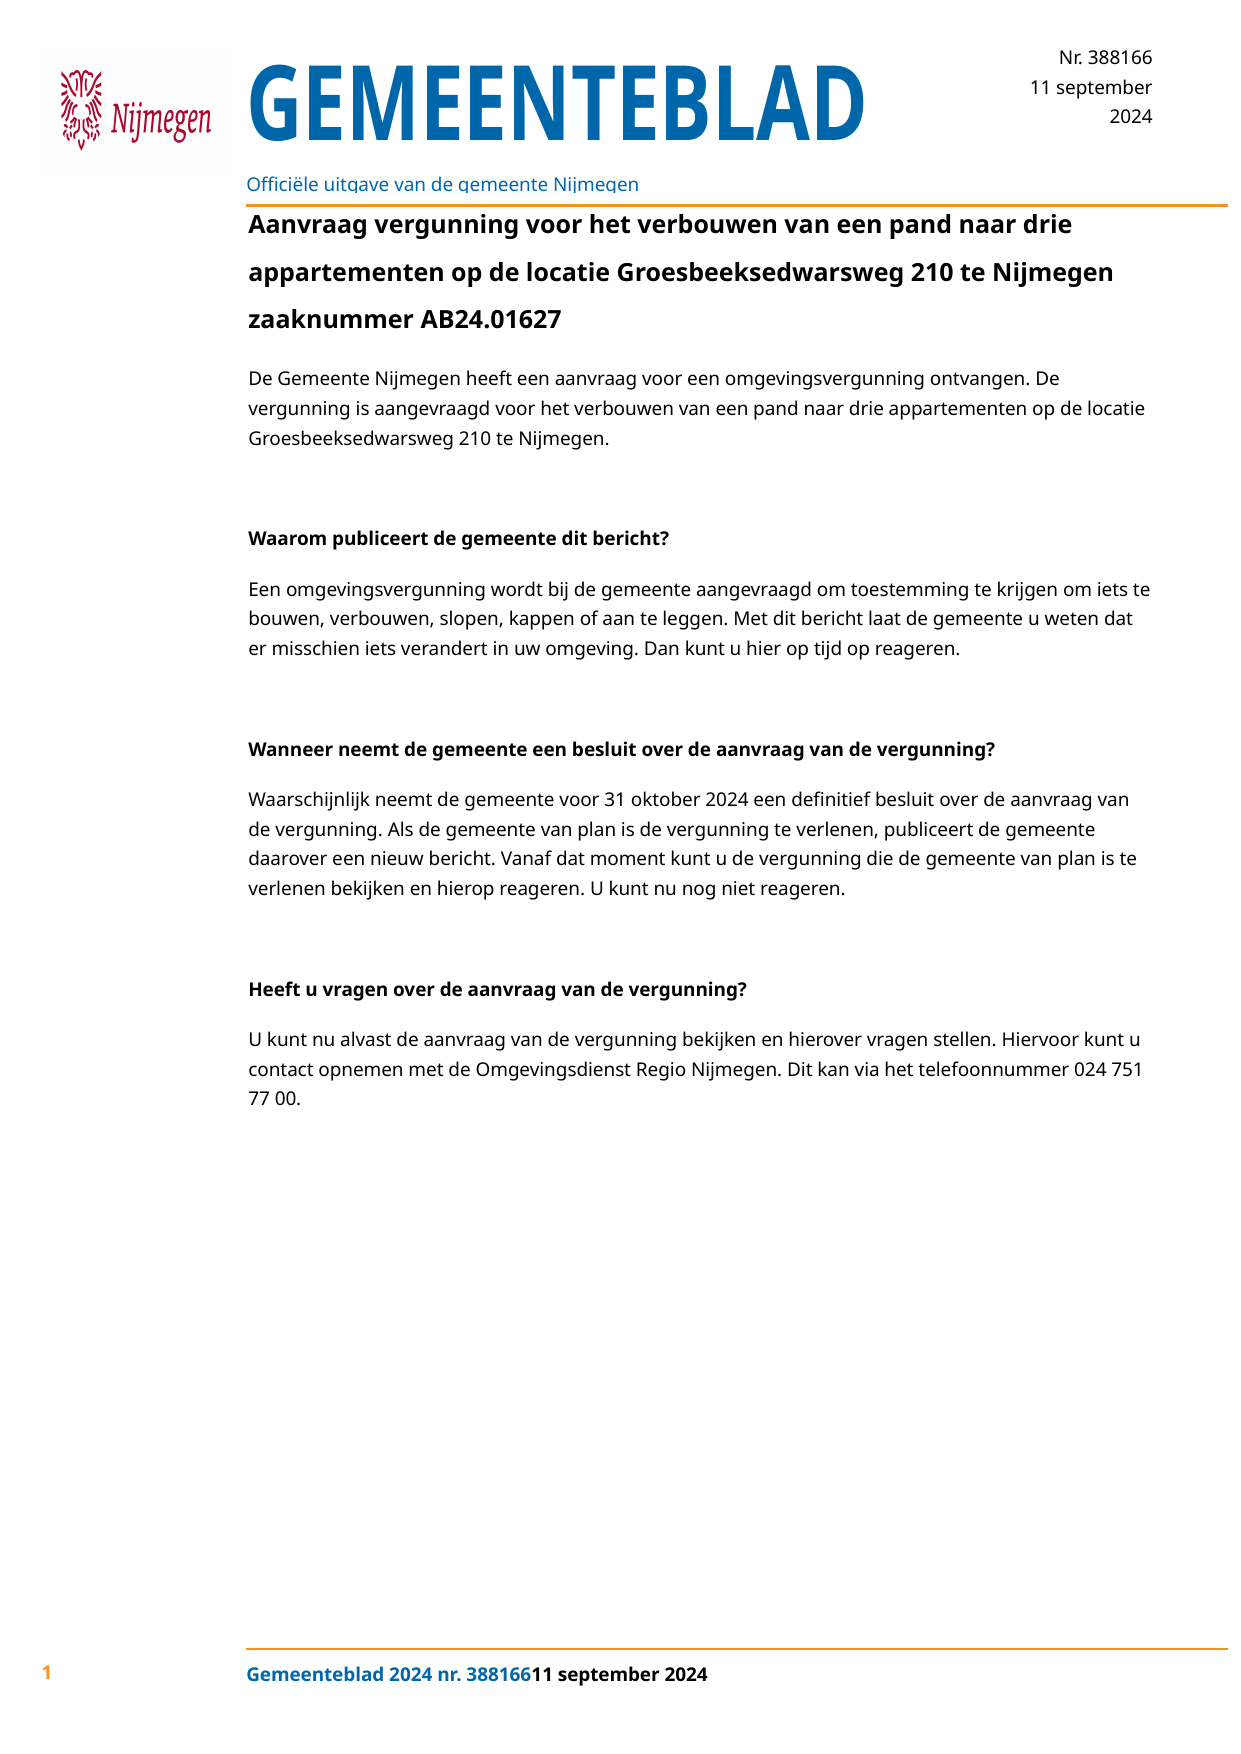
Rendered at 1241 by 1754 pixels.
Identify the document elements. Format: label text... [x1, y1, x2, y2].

text Aanvraag vergunning voor het verbouwen van een pand naar drie appartementen op de locatie Groesbeeksedwarsweg 210 te Nijmegen zaaknummer AB24.01627 [248, 207, 1152, 336]
text Waarschijnlijk neemt de gemeente voor 31 oktober 2024 een definitief besluit over de aanvraag van de vergunning. Als de gemeente van plan is de vergunning te verlenen, publiceert de gemeente daarover een nieuw bericht. Vanaf dat moment kunt u de vergunning die de gemeente van plan is te verlenen bekijken en hierop reageren. U kunt nu nog niet reageren. [248, 786, 1152, 901]
text De Gemeente Nijmegen heeft een aanvraag voor een omgevingsvergunning ontvangen. De vergunning is aangevraagd voor het verbouwen van een pand naar drie appartementen op de locatie Groesbeeksedwarsweg 210 te Nijmegen. [248, 366, 1152, 450]
picture [41, 47, 231, 172]
text U kunt nu alvast de aanvraag van de vergunning bekijken en hierover vragen stellen. Hiervoor kunt u contact opnemen met de Omgevingsdienst Regio Nijmegen. Dit kan via het telefoonnummer 024 751 77 00. [248, 1026, 1152, 1111]
text Heeft u vragen over de aanvraag van de vergunning? [248, 976, 1152, 1002]
text Wanneer neemt de gemeente een besluit over de aanvraag van de vergunning? [248, 736, 1152, 762]
text Waarom publiceert de gemeente dit bericht? [248, 526, 1152, 551]
text Een omgevingsvergunning wordt bij de gemeente aangevraagd om toestemming te krijgen om iets te bouwen, verbouwen, slopen, kappen of aan te leggen. Met dit bericht laat de gemeente u weten dat er misschien iets verandert in uw omgeving. Dan kunt u hier op tijd op reageren. [248, 576, 1152, 661]
